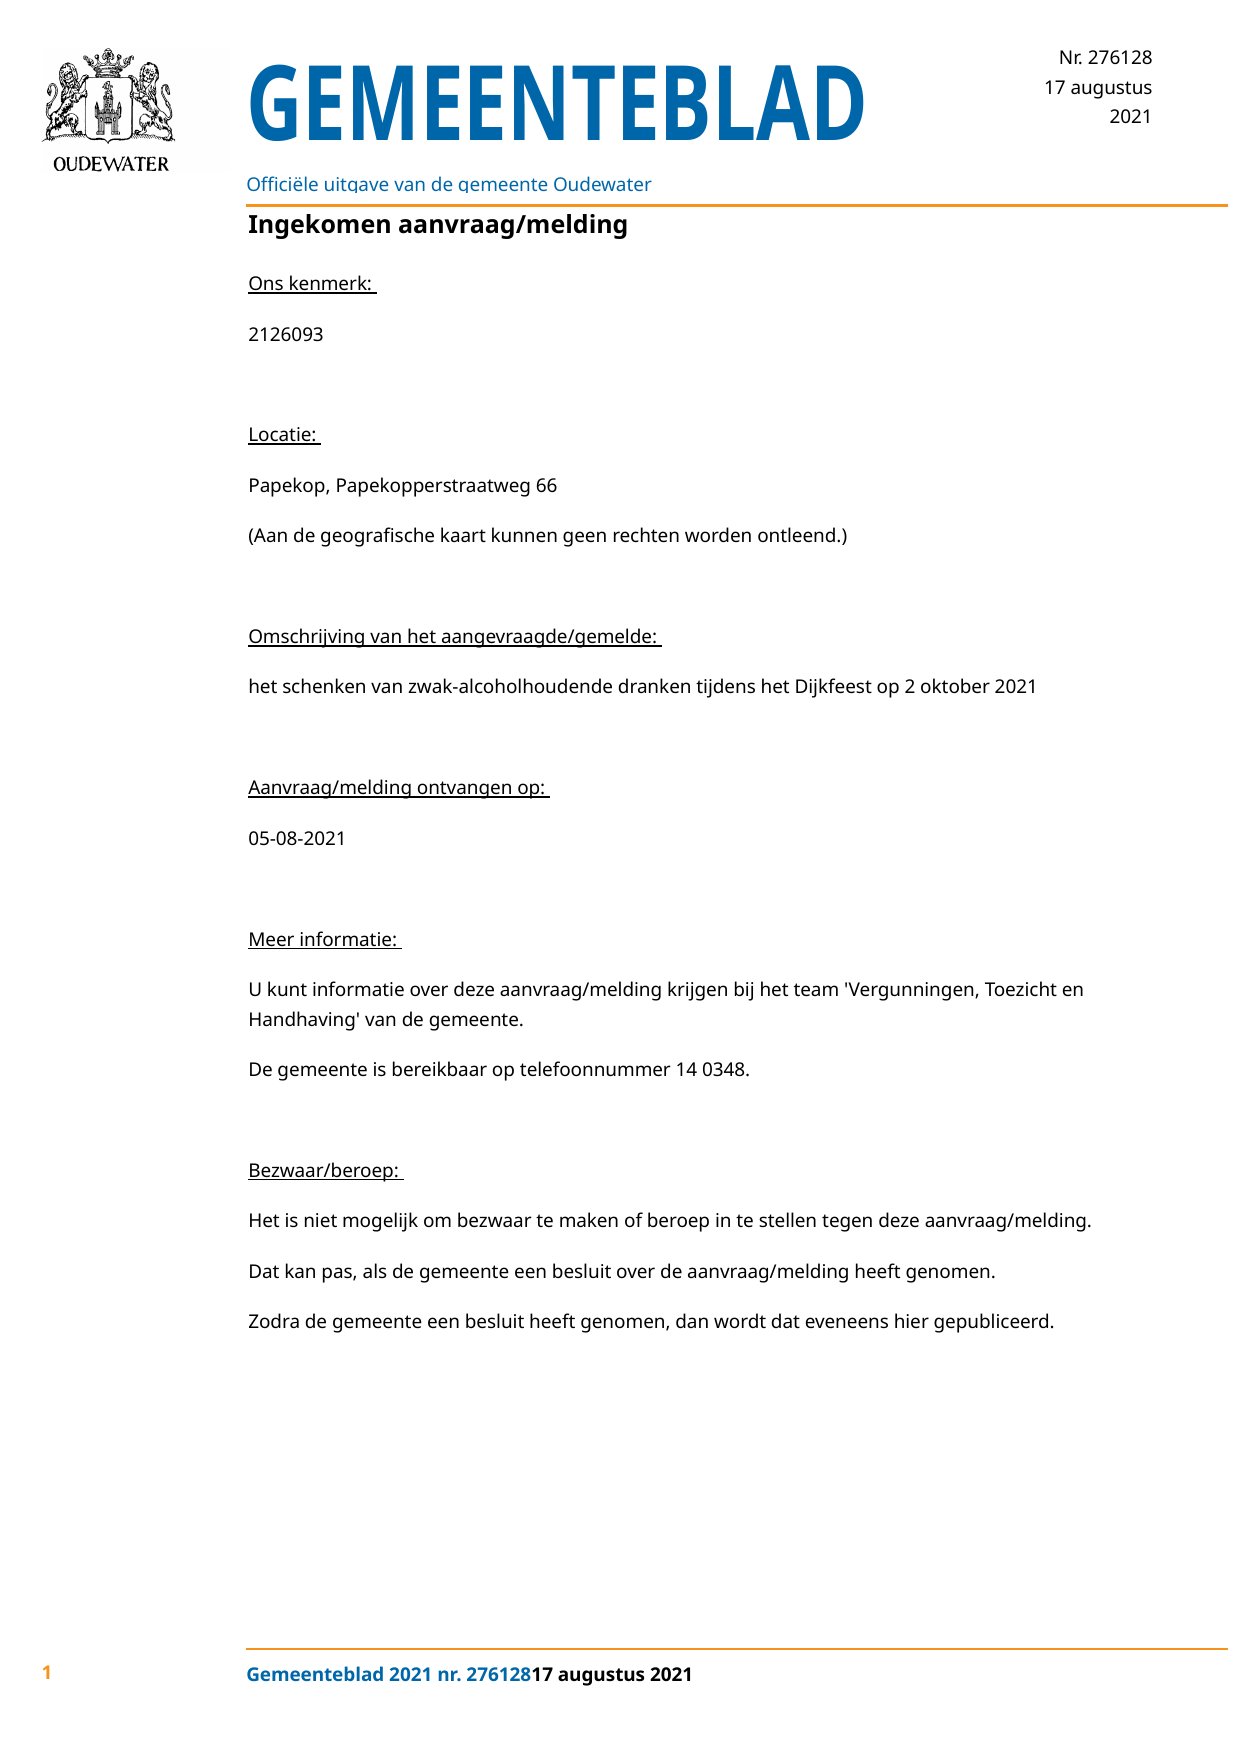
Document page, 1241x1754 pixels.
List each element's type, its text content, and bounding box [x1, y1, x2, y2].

text Papekop, Papekopperstraatweg 66 [248, 472, 1152, 498]
text Meer informatie: [248, 926, 1152, 951]
text (Aan de geografische kaart kunnen geen rechten worden ontleend.) [248, 522, 1152, 548]
text Ingekomen aanvraag/melding [248, 207, 1152, 241]
text Locatie: [248, 422, 1152, 447]
text Zodra de gemeente een besluit heeft genomen, dan wordt dat eveneens hier gepubliceerd. [248, 1308, 1152, 1334]
text Het is niet mogelijk om bezwaar te maken of beroep in te stellen tegen deze aanvraag/melding. [248, 1207, 1152, 1233]
text Dat kan pas, als de gemeente een besluit over de aanvraag/melding heeft genomen. [248, 1258, 1152, 1283]
text 2126093 [248, 321, 1152, 346]
text Omschrijving van het aangevraagde/gemelde: [248, 623, 1152, 649]
text U kunt informatie over deze aanvraag/melding krijgen bij het team 'Vergunningen, Toezicht en Handhaving' van de gemeente. [248, 976, 1152, 1031]
text Bezwaar/beroep: [248, 1157, 1152, 1183]
text De gemeente is bereikbaar op telefoonnummer 14 0348. [248, 1056, 1152, 1082]
text Aanvraag/melding ontvangen op: [248, 774, 1152, 800]
picture [41, 47, 231, 172]
text Ons kenmerk: [248, 270, 1152, 296]
text het schenken van zwak-alcoholhoudende dranken tijdens het Dijkfeest op 2 oktober 2021 [248, 674, 1152, 699]
text 05-08-2021 [248, 825, 1152, 851]
